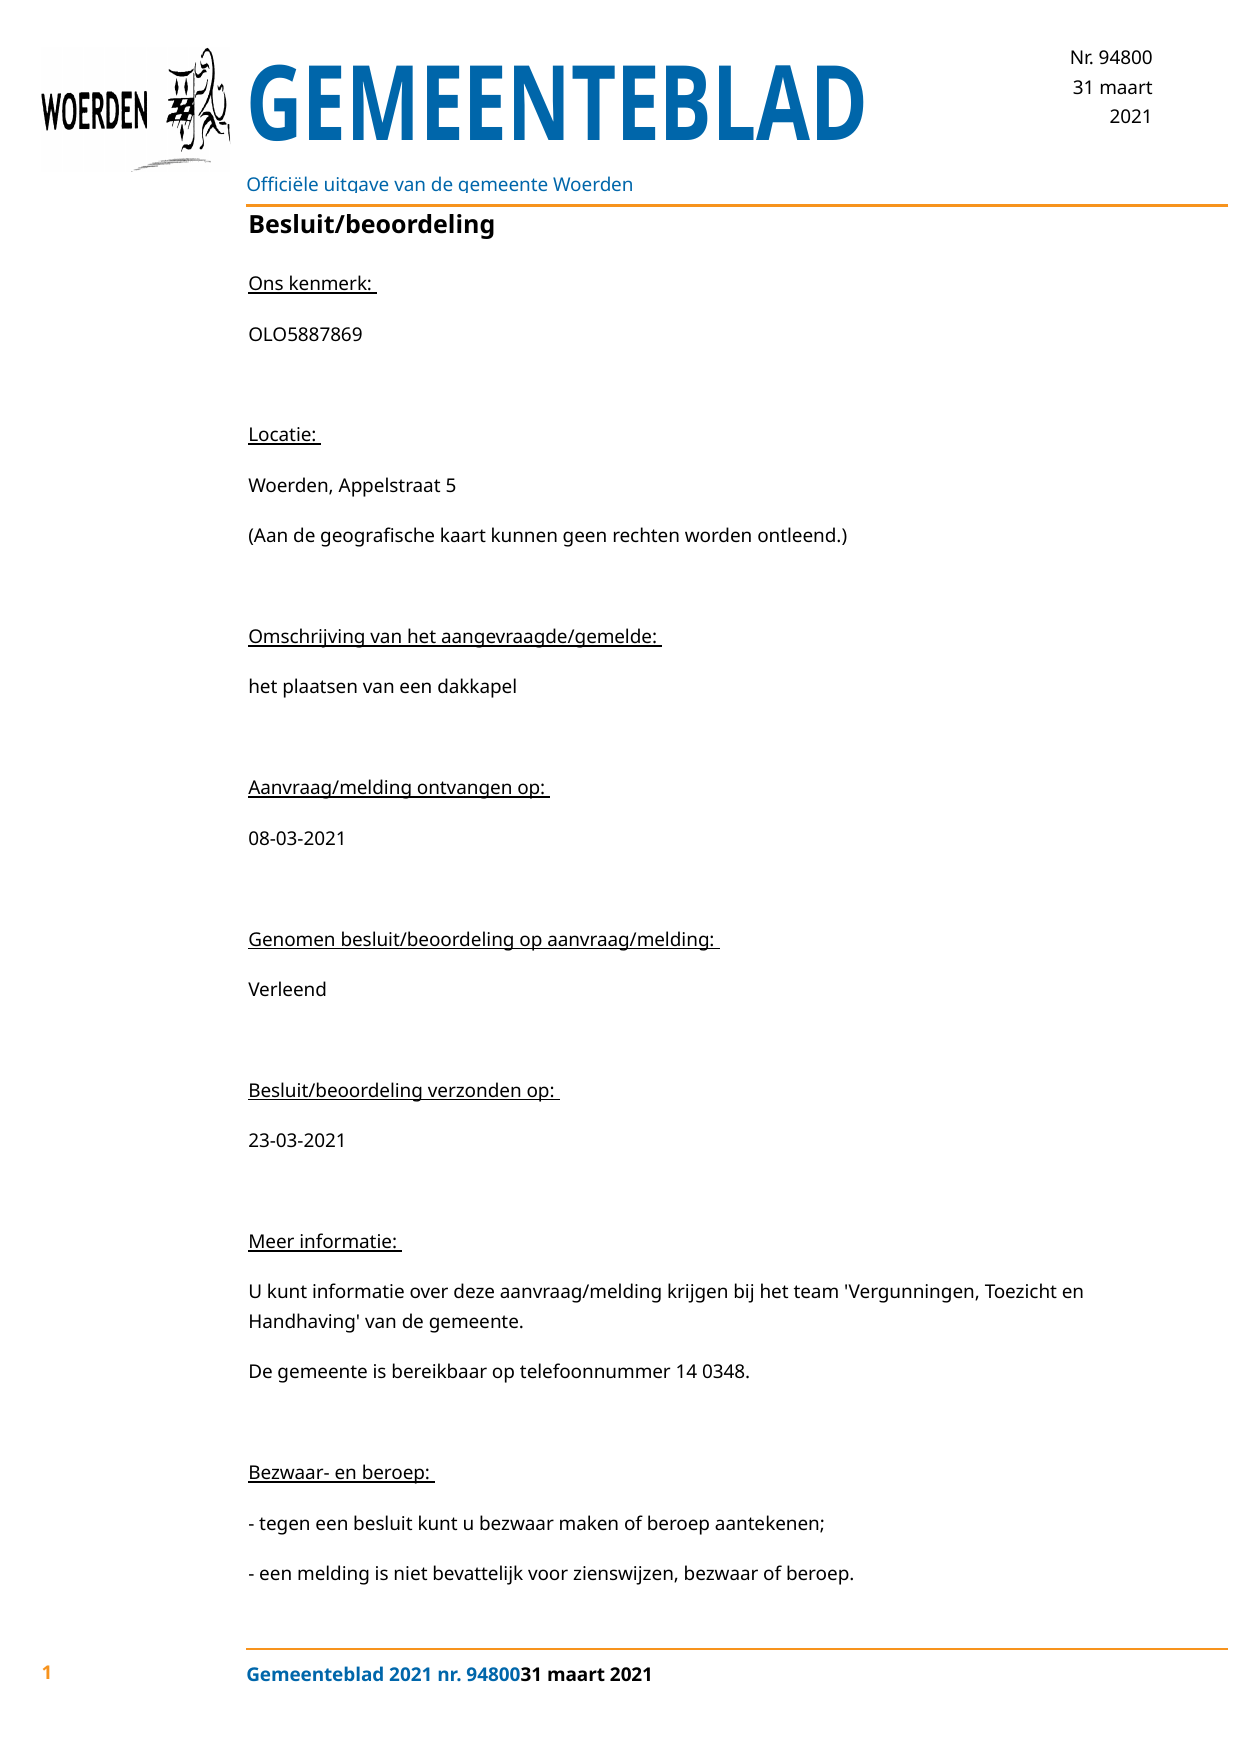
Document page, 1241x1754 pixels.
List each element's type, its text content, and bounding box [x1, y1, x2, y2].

text Bezwaar- en beroep: [248, 1459, 1152, 1485]
text - tegen een besluit kunt u bezwaar maken of beroep aantekenen; [248, 1510, 1152, 1536]
text Aanvraag/melding ontvangen op: [248, 774, 1152, 800]
text OLO5887869 [248, 321, 1152, 346]
text Besluit/beoordeling [248, 207, 1152, 241]
text Genomen besluit/beoordeling op aanvraag/melding: [248, 926, 1152, 951]
text Woerden, Appelstraat 5 [248, 472, 1152, 498]
picture [41, 47, 231, 172]
text Verleend [248, 976, 1152, 1002]
text (Aan de geografische kaart kunnen geen rechten worden ontleend.) [248, 522, 1152, 548]
text Meer informatie: [248, 1228, 1152, 1254]
text U kunt informatie over deze aanvraag/melding krijgen bij het team 'Vergunningen, Toezicht en Handhaving' van de gemeente. [248, 1279, 1152, 1334]
text 08-03-2021 [248, 825, 1152, 851]
text De gemeente is bereikbaar op telefoonnummer 14 0348. [248, 1359, 1152, 1384]
text Besluit/beoordeling verzonden op: [248, 1077, 1152, 1103]
text Omschrijving van het aangevraagde/gemelde: [248, 623, 1152, 649]
text het plaatsen van een dakkapel [248, 674, 1152, 699]
text Locatie: [248, 422, 1152, 447]
text Ons kenmerk: [248, 270, 1152, 296]
text 23-03-2021 [248, 1127, 1152, 1153]
text - een melding is niet bevattelijk voor zienswijzen, bezwaar of beroep. [248, 1560, 1152, 1586]
